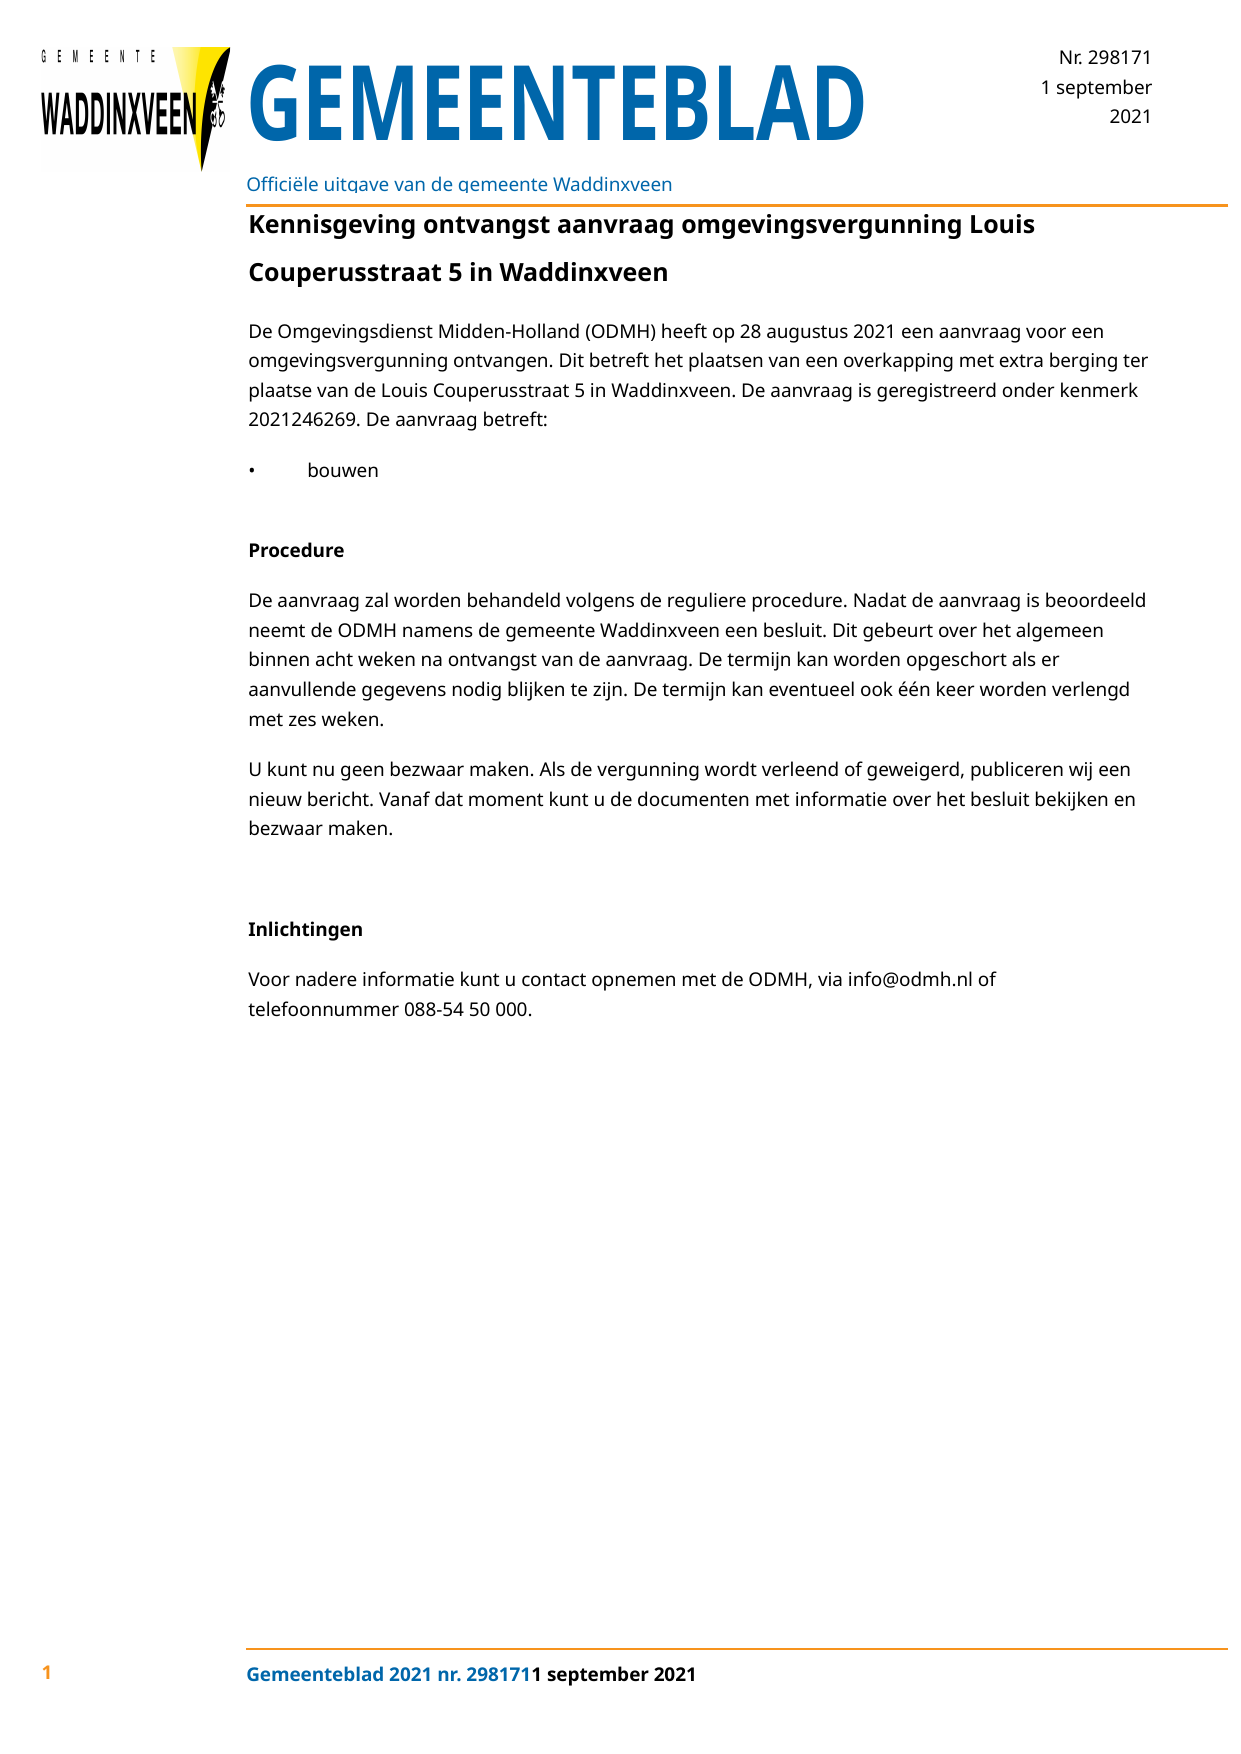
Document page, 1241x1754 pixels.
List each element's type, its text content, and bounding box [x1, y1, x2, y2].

text Voor nadere informatie kunt u contact opnemen met de ODMH, via info@odmh.nl of telefoonnummer 088-54 50 000. [248, 967, 1152, 1022]
text U kunt nu geen bezwaar maken. Als de vergunning wordt verleend of geweigerd, publiceren wij een nieuw bericht. Vanaf dat moment kunt u de documenten met informatie over het besluit bekijken en bezwaar maken. [248, 756, 1152, 841]
text Kennisgeving ontvangst aanvraag omgevingsvergunning Louis Couperusstraat 5 in Waddinxveen [248, 207, 1152, 288]
text De aanvraag zal worden behandeld volgens de reguliere procedure. Nadat de aanvraag is beoordeeld neemt de ODMH namens de gemeente Waddinxveen een besluit. Dit gebeurt over het algemeen binnen acht weken na ontvangst van de aanvraag. De termijn kan worden opgeschort als er aanvullende gegevens nodig blijken te zijn. De termijn kan eventueel ook één keer worden verlengd met zes weken. [248, 587, 1152, 732]
text Inlichtingen [248, 916, 1152, 942]
text De Omgevingsdienst Midden-Holland (ODMH) heeft op 28 augustus 2021 een aanvraag voor een omgevingsvergunning ontvangen. Dit betreft het plaatsen van een overkapping met extra berging ter plaatse van de Louis Couperusstraat 5 in Waddinxveen. De aanvraag is geregistreerd onder kenmerk 2021246269. De aanvraag betreft: [248, 318, 1152, 432]
text Procedure [248, 537, 1152, 563]
list bouwen [248, 457, 1152, 483]
picture [41, 47, 231, 172]
